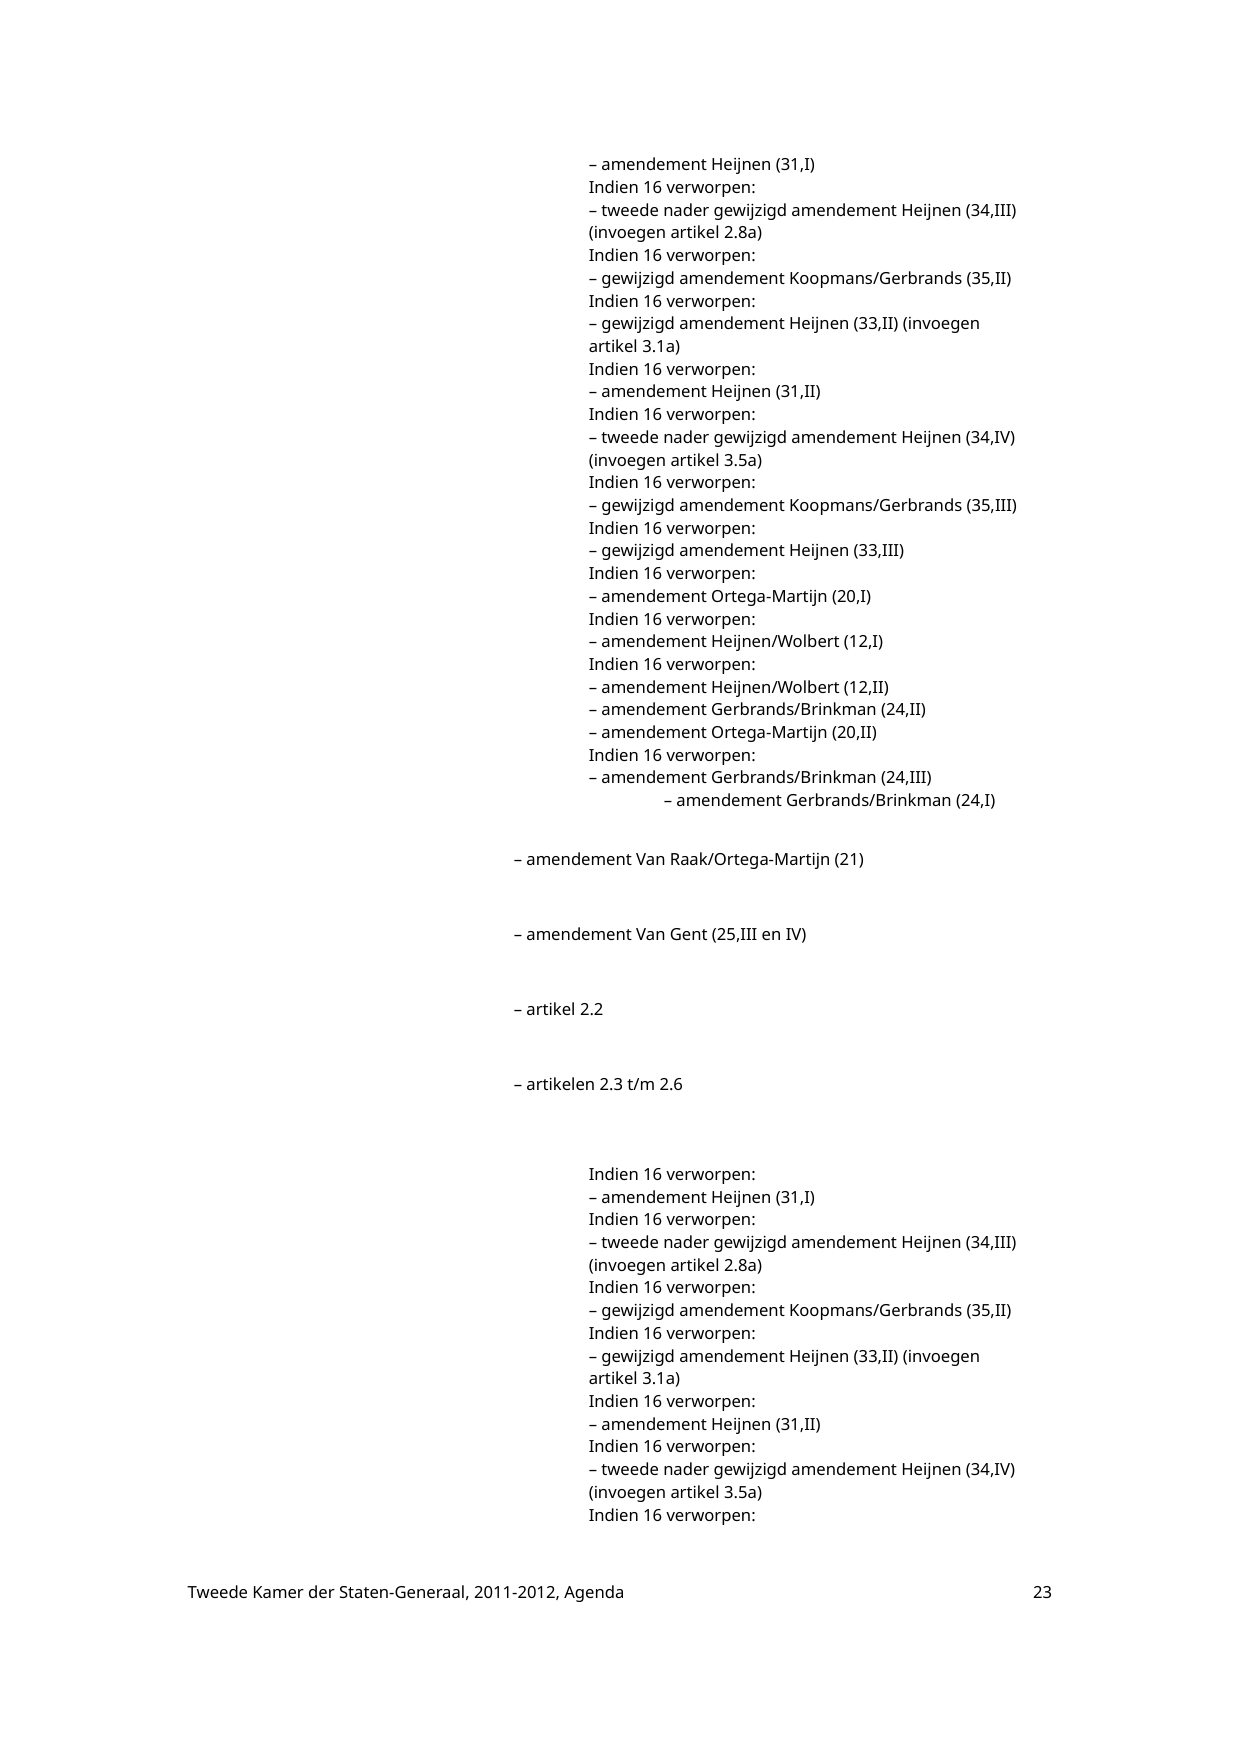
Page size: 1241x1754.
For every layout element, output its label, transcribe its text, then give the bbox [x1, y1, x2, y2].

table_cell [188, 150, 490, 844]
table_cell [490, 1145, 510, 1529]
table_cell – artikelen 2.3 t/m 2.6 [510, 1070, 1053, 1144]
table_cell [490, 845, 510, 919]
table_cell [188, 845, 490, 919]
table_cell [490, 1070, 510, 1144]
table_cell [490, 995, 510, 1069]
table_cell – amendement Heijnen (31,I) Indien 16 verworpen: – tweede nader gewijzigd amendement Heijnen (34,III) (invoegen artikel 2.8a) Indien 16 verworpen: – gewijzigd amendement Koopmans/Gerbrands (35,II) Indien 16 verworpen: – gewijzigd amendement Heijnen (33,II) (invoegen artikel 3.1a) Indien 16 verworpen: – amendement Heijnen (31,II) Indien 16 verworpen: – tweede nader gewijzigd amendement Heijnen (34,IV) (invoegen artikel 3.5a) Indien 16 verworpen: – gewijzigd amendement Koopmans/Gerbrands (35,III) Indien 16 verworpen: – gewijzigd amendement Heijnen (33,III) Indien 16 verworpen: – amendement Ortega-Martijn (20,I) Indien 16 verworpen: – amendement Heijnen/Wolbert (12,I) Indien 16 verworpen: – amendement Heijnen/Wolbert (12,II) – amendement Gerbrands/Brinkman (24,II) – amendement Ortega-Martijn (20,II) Indien 16 verworpen: – amendement Gerbrands/Brinkman (24,III) – amendement Gerbrands/Brinkman (24,I) [510, 150, 1053, 844]
table_cell [490, 150, 510, 844]
table_cell Indien 16 verworpen: – amendement Heijnen (31,I) Indien 16 verworpen: – tweede nader gewijzigd amendement Heijnen (34,III) (invoegen artikel 2.8a) Indien 16 verworpen: – gewijzigd amendement Koopmans/Gerbrands (35,II) Indien 16 verworpen: – gewijzigd amendement Heijnen (33,II) (invoegen artikel 3.1a) Indien 16 verworpen: – amendement Heijnen (31,II) Indien 16 verworpen: – tweede nader gewijzigd amendement Heijnen (34,IV) (invoegen artikel 3.5a) Indien 16 verworpen: [510, 1145, 1053, 1529]
table_cell [188, 1145, 490, 1529]
table_cell – amendement Van Raak/Ortega-Martijn (21) [510, 845, 1053, 919]
table_cell [490, 920, 510, 994]
table_cell [188, 920, 490, 994]
table_cell – amendement Van Gent (25,III en IV) [510, 920, 1053, 994]
table_cell [188, 995, 490, 1069]
table_cell [188, 1070, 490, 1144]
table_cell – artikel 2.2 [510, 995, 1053, 1069]
